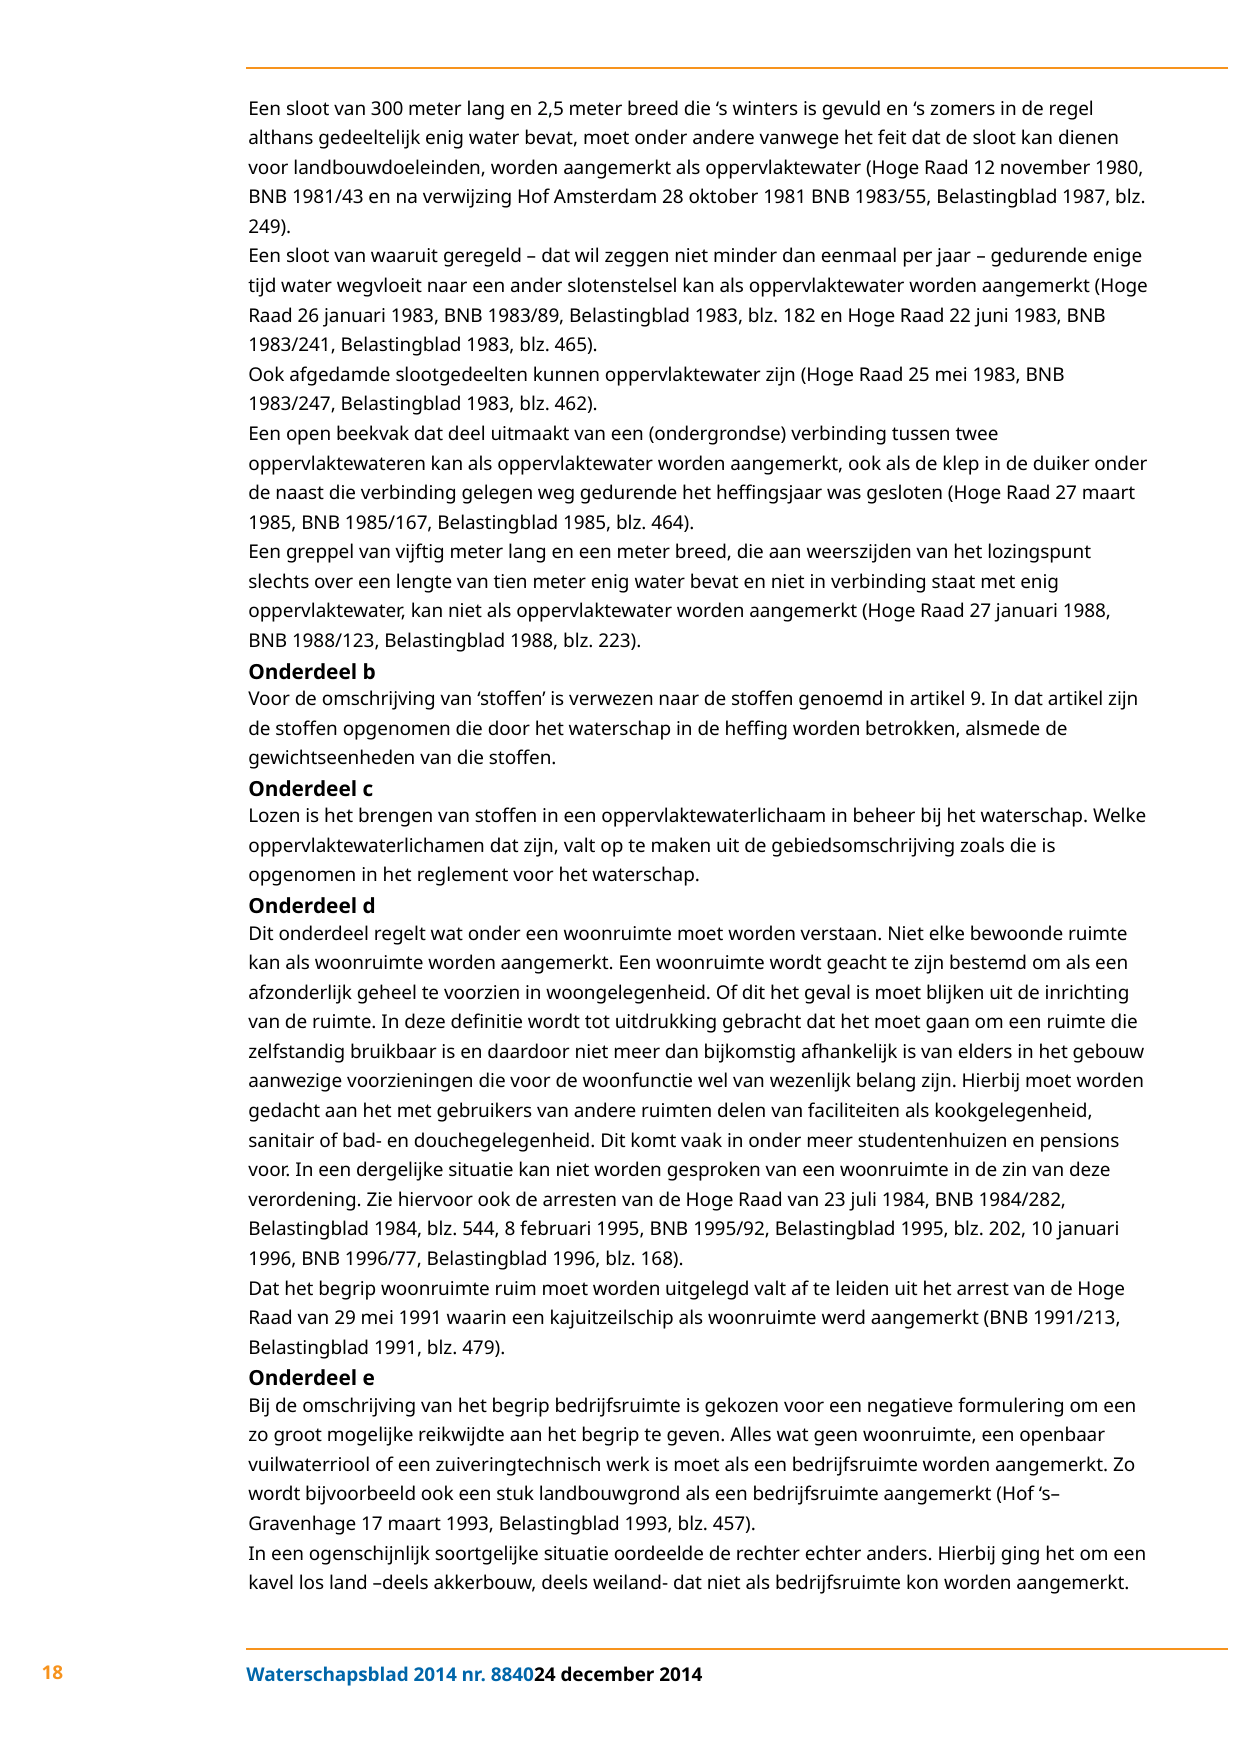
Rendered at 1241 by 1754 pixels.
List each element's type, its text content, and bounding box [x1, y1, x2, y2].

text In een ogenschijnlijk soortgelijke situatie oordeelde de rechter echter anders. Hierbij ging het om een kavel los land –deels akkerbouw, deels weiland- dat niet als bedrijfsruimte kon worden aangemerkt. [248, 1540, 1152, 1595]
text Een sloot van 300 meter lang en 2,5 meter breed die ‘s winters is gevuld en ‘s zomers in de regel althans gedeeltelijk enig water bevat, moet onder andere vanwege het feit dat de sloot kan dienen voor landbouwdoeleinden, worden aangemerkt als oppervlaktewater (Hoge Raad 12 november 1980, BNB 1981/43 en na verwijzing Hof Amsterdam 28 oktober 1981 BNB 1983/55, Belastingblad 1987, blz. 249). [248, 95, 1152, 239]
text Bij de omschrijving van het begrip bedrijfsruimte is gekozen voor een negatieve formulering om een zo groot mogelijke reikwijdte aan het begrip te geven. Alles wat geen woonruimte, een openbaar vuilwaterriool of een zuiveringtechnisch werk is moet als een bedrijfsruimte worden aangemerkt. Zo wordt bijvoorbeeld ook een stuk landbouwgrond als een bedrijfsruimte aangemerkt (Hof ‘s–Gravenhage 17 maart 1993, Belastingblad 1993, blz. 457). [248, 1392, 1152, 1536]
text Dat het begrip woonruimte ruim moet worden uitgelegd valt af te leiden uit het arrest van de Hoge Raad van 29 mei 1991 waarin een kajuitzeilschip als woonruimte werd aangemerkt (BNB 1991/213, Belastingblad 1991, blz. 479). [248, 1275, 1152, 1359]
text Een greppel van vijftig meter lang en een meter breed, die aan weerszijden van het lozingspunt slechts over een lengte van tien meter enig water bevat en niet in verbinding staat met enig oppervlaktewater, kan niet als oppervlaktewater worden aangemerkt (Hoge Raad 27 januari 1988, BNB 1988/123, Belastingblad 1988, blz. 223). [248, 538, 1152, 653]
text Ook afgedamde slootgedeelten kunnen oppervlaktewater zijn (Hoge Raad 25 mei 1983, BNB 1983/247, Belastingblad 1983, blz. 462). [248, 361, 1152, 416]
text Voor de omschrijving van ‘stoffen’ is verwezen naar de stoffen genoemd in artikel 9. In dat artikel zijn de stoffen opgenomen die door het waterschap in de heffing worden betrokken, alsmede de gewichtseenheden van die stoffen. [248, 685, 1152, 770]
text Een open beekvak dat deel uitmaakt van een (ondergrondse) verbinding tussen twee oppervlaktewateren kan als oppervlaktewater worden aangemerkt, ook als de klep in de duiker onder de naast die verbinding gelegen weg gedurende het heffingsjaar was gesloten (Hoge Raad 27 maart 1985, BNB 1985/167, Belastingblad 1985, blz. 464). [248, 420, 1152, 535]
text Onderdeel b [248, 657, 1152, 685]
text Onderdeel c [248, 774, 1152, 802]
text Onderdeel e [248, 1363, 1152, 1392]
text Onderdeel d [248, 891, 1152, 920]
text Dit onderdeel regelt wat onder een woonruimte moet worden verstaan. Niet elke bewoonde ruimte kan als woonruimte worden aangemerkt. Een woonruimte wordt geacht te zijn bestemd om als een afzonderlijk geheel te voorzien in woongelegenheid. Of dit het geval is moet blijken uit de inrichting van de ruimte. In deze definitie wordt tot uitdrukking gebracht dat het moet gaan om een ruimte die zelfstandig bruikbaar is en daardoor niet meer dan bijkomstig afhankelijk is van elders in het gebouw aanwezige voorzieningen die voor de woonfunctie wel van wezenlijk belang zijn. Hierbij moet worden gedacht aan het met gebruikers van andere ruimten delen van faciliteiten als kookgelegenheid, sanitair of bad- en douchegelegenheid. Dit komt vaak in onder meer studentenhuizen en pensions voor. In een dergelijke situatie kan niet worden gesproken van een woonruimte in de zin van deze verordening. Zie hiervoor ook de arresten van de Hoge Raad van 23 juli 1984, BNB 1984/282, Belastingblad 1984, blz. 544, 8 februari 1995, BNB 1995/92, Belastingblad 1995, blz. 202, 10 januari 1996, BNB 1996/77, Belastingblad 1996, blz. 168). [248, 920, 1152, 1271]
text Een sloot van waaruit geregeld – dat wil zeggen niet minder dan eenmaal per jaar – gedurende enige tijd water wegvloeit naar een ander slotenstelsel kan als oppervlaktewater worden aangemerkt (Hoge Raad 26 januari 1983, BNB 1983/89, Belastingblad 1983, blz. 182 en Hoge Raad 22 juni 1983, BNB 1983/241, Belastingblad 1983, blz. 465). [248, 243, 1152, 357]
text Lozen is het brengen van stoffen in een oppervlaktewaterlichaam in beheer bij het waterschap. Welke oppervlaktewaterlichamen dat zijn, valt op te maken uit de gebiedsomschrijving zoals die is opgenomen in het reglement voor het waterschap. [248, 802, 1152, 887]
picture [41, 47, 231, 172]
